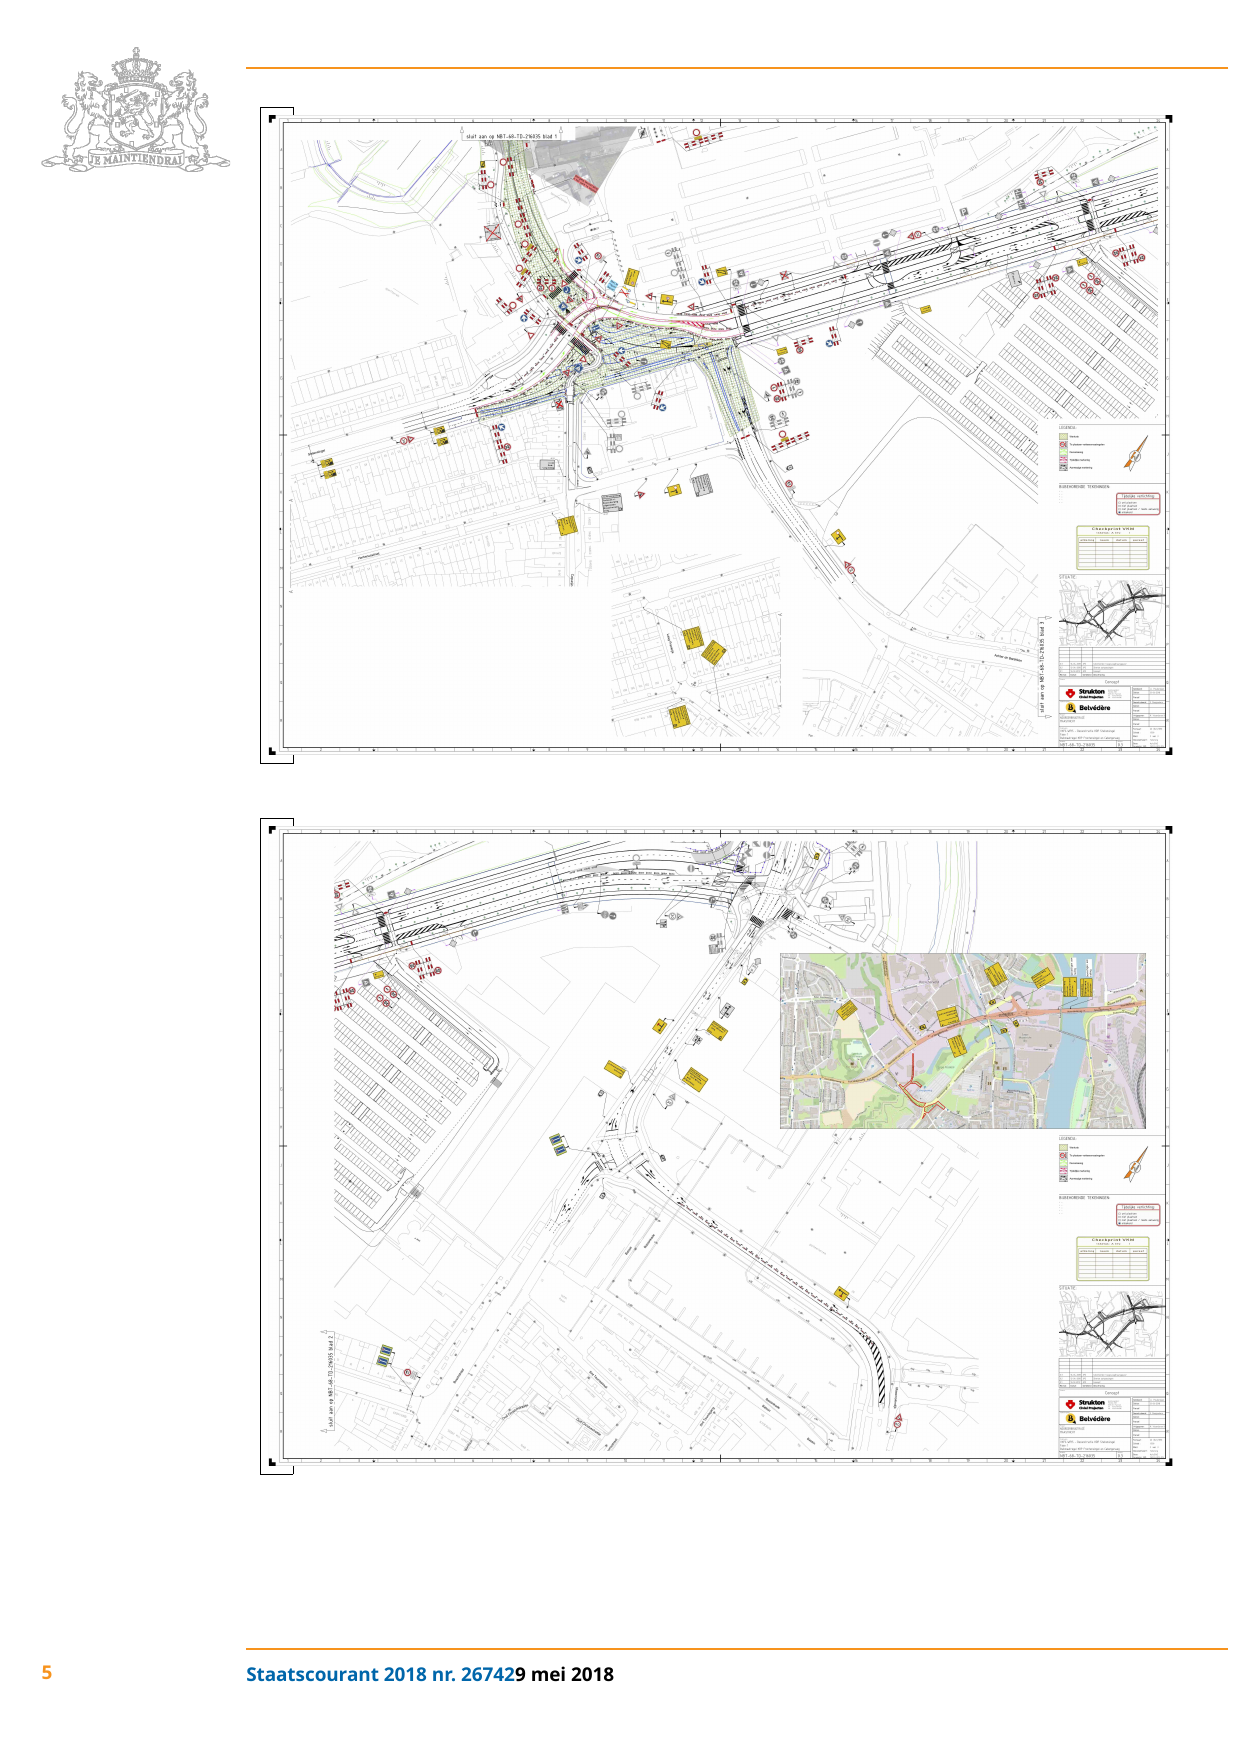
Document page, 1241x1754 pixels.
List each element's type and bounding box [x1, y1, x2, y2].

picture [268, 115, 1173, 755]
picture [268, 826, 1173, 1466]
picture [41, 47, 231, 172]
